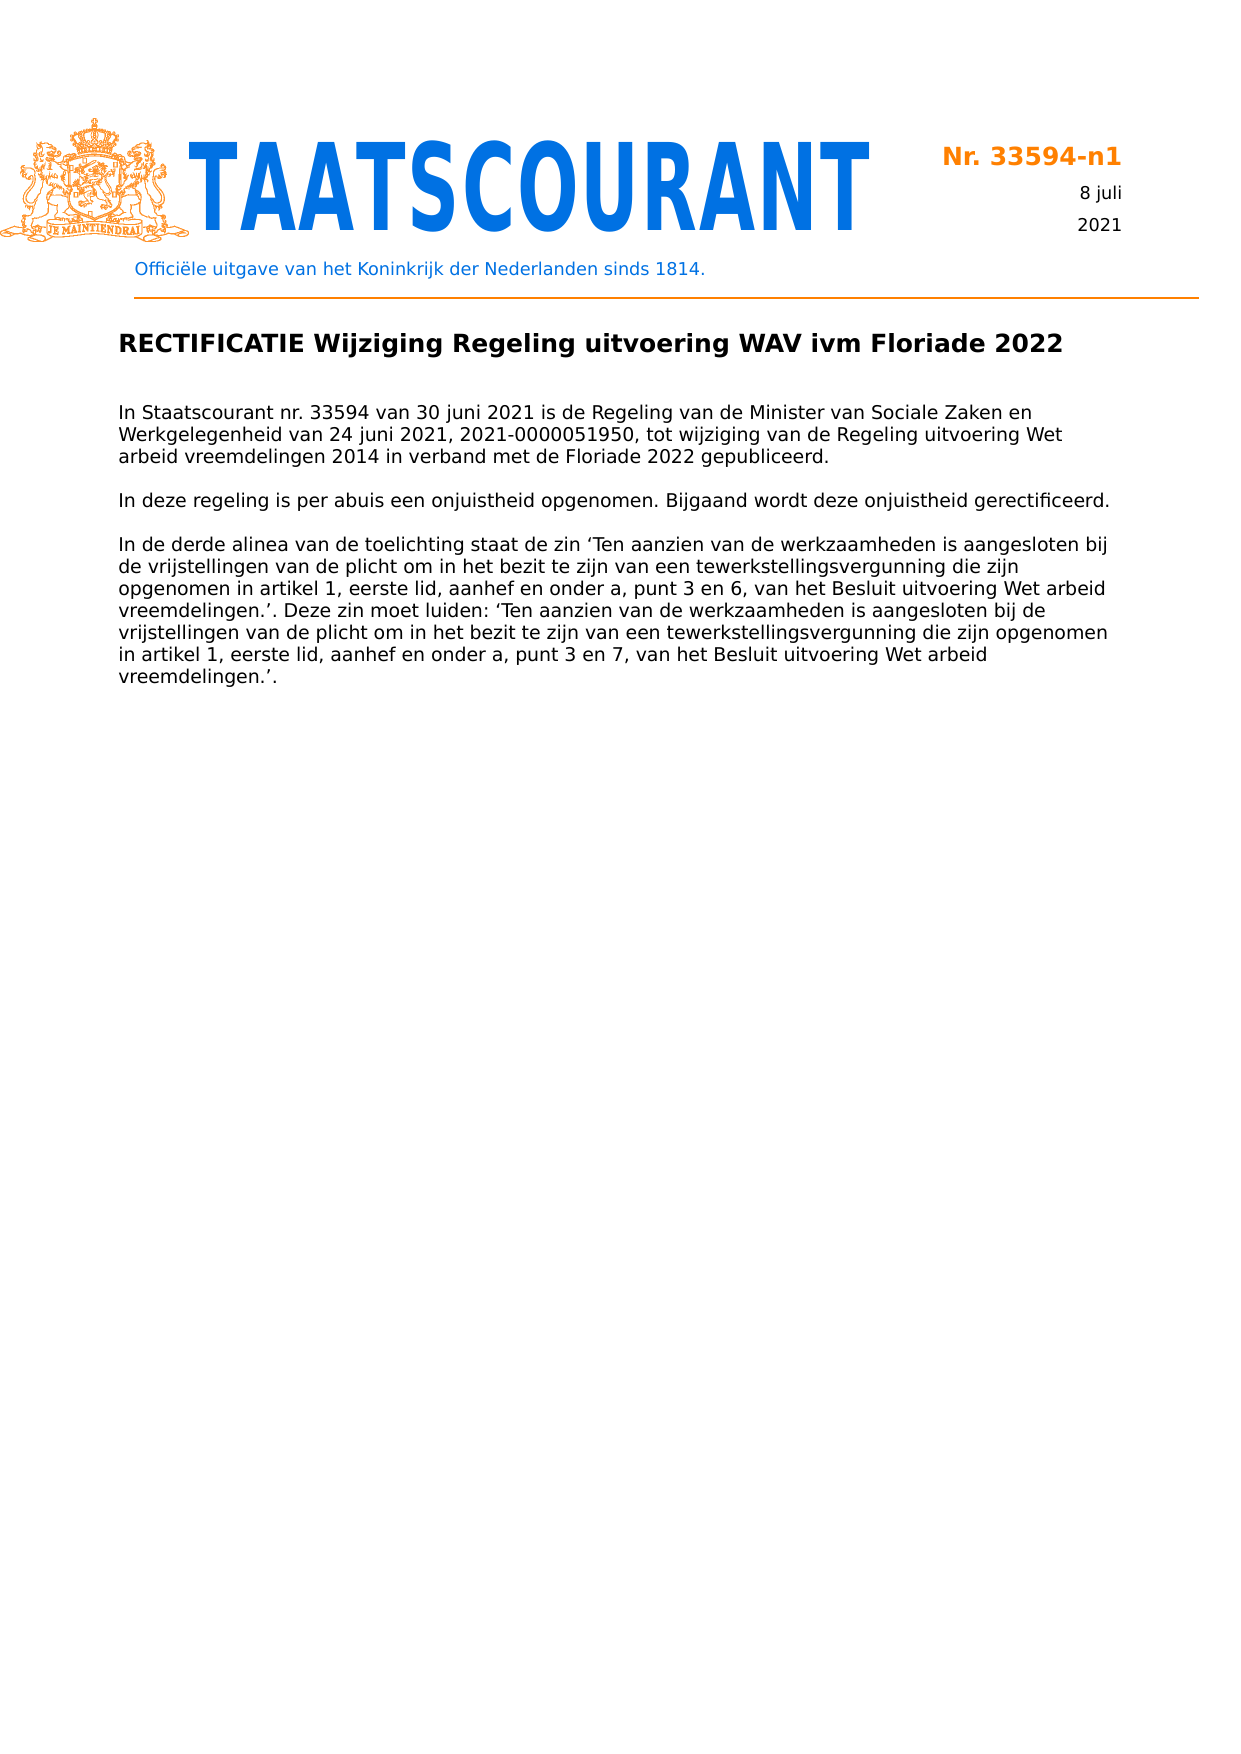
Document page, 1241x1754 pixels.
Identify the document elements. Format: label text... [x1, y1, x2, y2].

table_cell 8 juli [939, 177, 1199, 209]
text In de derde alinea van de toelichting staat de zin ‘Ten aanzien van de werkzaamheden is aangesloten bij de vrijstellingen van de plicht om in het bezit te zijn van een tewerkstellingsvergunning die zijn opgenomen in artikel 1, eerste lid, aanhef en onder a, punt 3 en 6, van het Besluit uitvoering Wet arbeid vreemdelingen.’. Deze zin moet luiden: ‘Ten aanzien van de werkzaamheden is aangesloten bij de vrijstellingen van de plicht om in het bezit te zijn van een tewerkstellingsvergunning die zijn opgenomen in artikel 1, eerste lid, aanhef en onder a, punt 3 en 7, van het Besluit uitvoering Wet arbeid vreemdelingen.’. [118, 534, 1122, 688]
table_cell 2021 [939, 209, 1199, 259]
table_header STAATSCOURANT [134, 118, 939, 259]
text In deze regeling is per abuis een onjuistheid opgenomen. Bijgaand wordt deze onjuistheid gerectificeerd. [118, 490, 1122, 512]
table_header Nr. 33594-n1 [939, 118, 1199, 177]
text In Staatscourant nr. 33594 van 30 juni 2021 is de Regeling van de Minister van Sociale Zaken en Werkgelegenheid van 24 juni 2021, 2021-0000051950, tot wijziging van de Regeling uitvoering Wet arbeid vreemdelingen 2014 in verband met de Floriade 2022 gepubliceerd. [118, 402, 1122, 468]
subtitle RECTIFICATIE Wijziging Regeling uitvoering WAV ivm Floriade 2022 [118, 329, 1122, 358]
picture [0, 118, 189, 242]
table_header [0, 242, 134, 297]
table_cell Officiële uitgave van het Koninkrijk der Nederlanden sinds 1814. [134, 259, 1199, 297]
